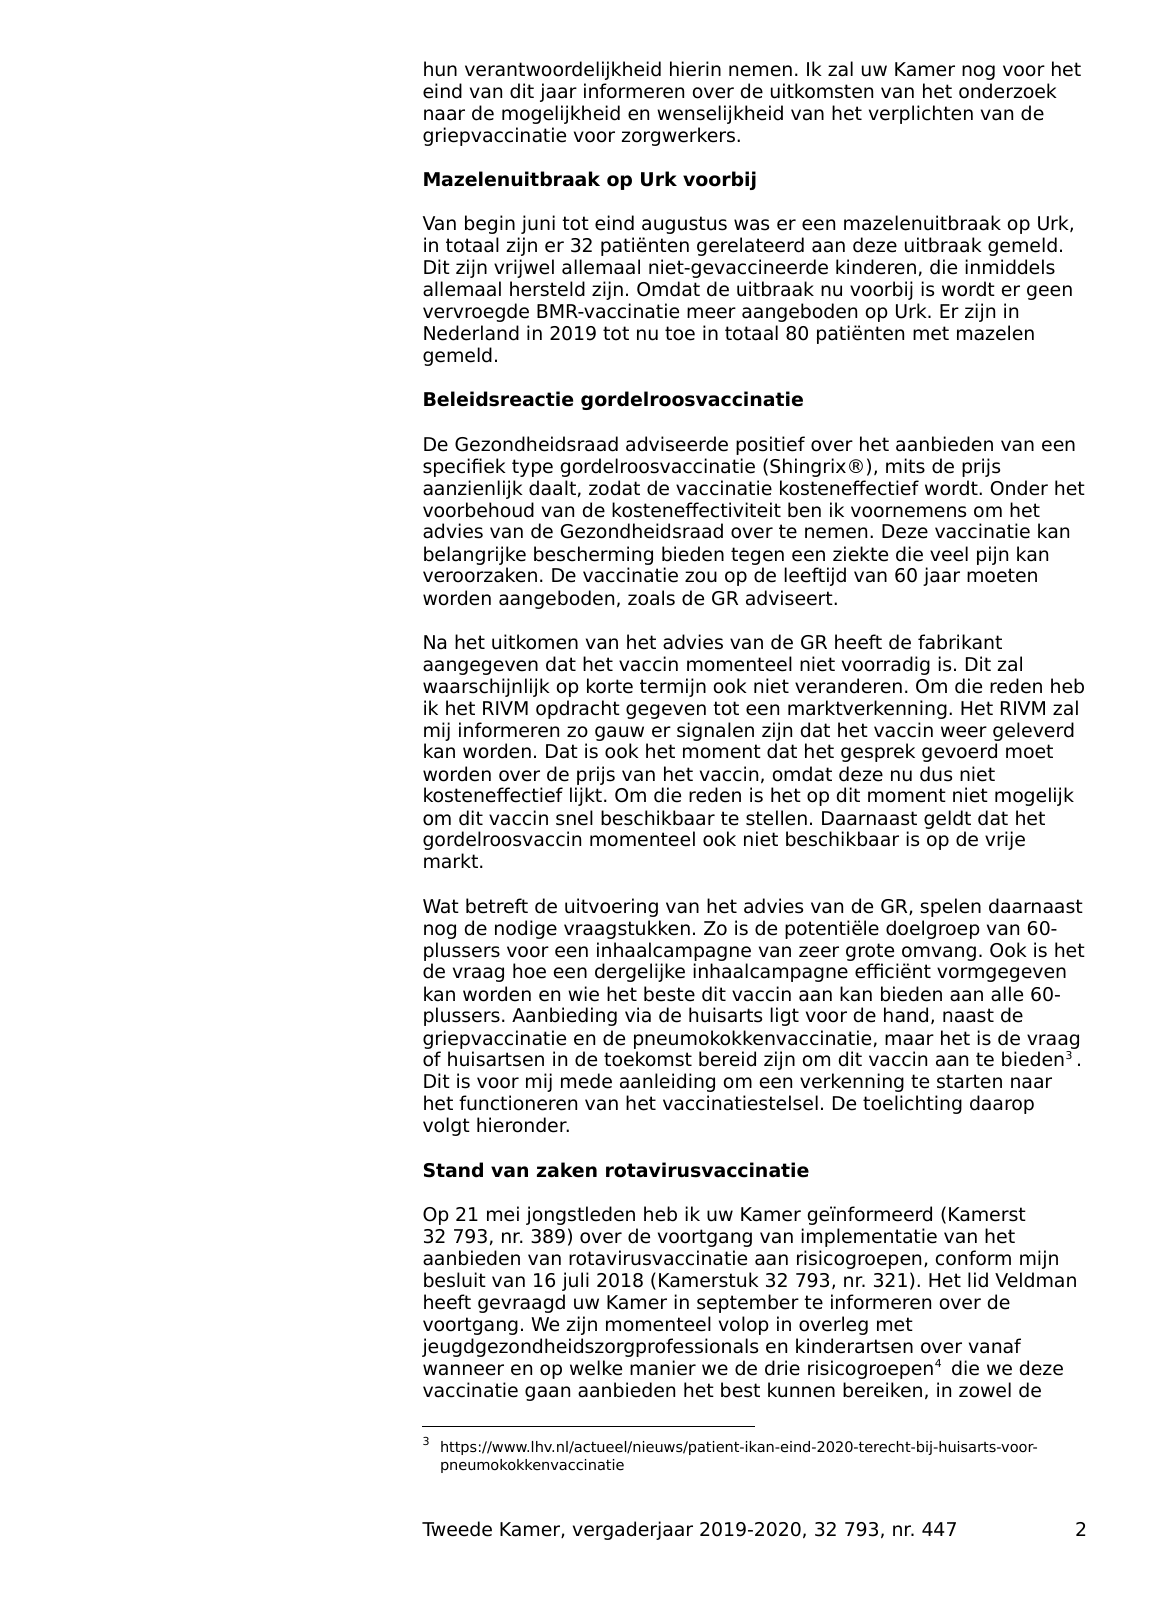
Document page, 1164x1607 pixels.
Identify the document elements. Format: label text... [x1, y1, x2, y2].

text De Gezondheidsraad adviseerde positief over het aanbieden van een specifiek type gordelroosvaccinatie (Shingrix®), mits de prijs aanzienlijk daalt, zodat de vaccinatie kosteneffectief wordt. Onder het voorbehoud van de kosteneffectiviteit ben ik voornemens om het advies van de Gezondheidsraad over te nemen. Deze vaccinatie kan belangrijke bescherming bieden tegen een ziekte die veel pijn kan veroorzaken. De vaccinatie zou op de leeftijd van 60 jaar moeten worden aangeboden, zoals de GR adviseert. [422, 433, 1087, 609]
text Wat betreft de uitvoering van het advies van de GR, spelen daarnaast nog de nodige vraagstukken. Zo is de potentiële doelgroep van 60-plussers voor een inhaalcampagne van zeer grote omvang. Ook is het de vraag hoe een dergelijke inhaalcampagne efficiënt vormgegeven kan worden en wie het beste dit vaccin aan kan bieden aan alle 60-plussers. Aanbieding via de huisarts ligt voor de hand, naast de griepvaccinatie en de pneumokokkenvaccinatie, maar het is de vraag of huisartsen in de toekomst bereid zijn om dit vaccin aan te bieden. Dit is voor mij mede aanleiding om een verkenning te starten naar het functioneren van het vaccinatiestelsel. De toelichting daarop volgt hieronder. [422, 896, 1087, 1137]
subtitle Stand van zaken rotavirusvaccinatie [422, 1159, 1087, 1181]
text https://www.lhv.nl/actueel/nieuws/patient-ikan-eind-2020-terecht-bij-huisarts-voor-pneumokokkenvaccinatie [422, 1435, 1087, 1474]
text Na het uitkomen van het advies van de GR heeft de fabrikant aangegeven dat het vaccin momenteel niet voorradig is. Dit zal waarschijnlijk op korte termijn ook niet veranderen. Om die reden heb ik het RIVM opdracht gegeven tot een marktverkenning. Het RIVM zal mij informeren zo gauw er signalen zijn dat het vaccin weer geleverd kan worden. Dat is ook het moment dat het gesprek gevoerd moet worden over de prijs van het vaccin, omdat deze nu dus niet kosteneffectief lijkt. Om die reden is het op dit moment niet mogelijk om dit vaccin snel beschikbaar te stellen. Daarnaast geldt dat het gordelroosvaccin momenteel ook niet beschikbaar is op de vrije markt. [422, 632, 1087, 873]
subtitle Mazelenuitbraak op Urk voorbij [422, 169, 1087, 191]
text hun verantwoordelijkheid hierin nemen. Ik zal uw Kamer nog voor het eind van dit jaar informeren over de uitkomsten van het onderzoek naar de mogelijkheid en wenselijkheid van het verplichten van de griepvaccinatie voor zorgwerkers. [422, 59, 1087, 147]
subtitle Beleidsreactie gordelroosvaccinatie [422, 389, 1087, 411]
text Op 21 mei jongstleden heb ik uw Kamer geïnformeerd (Kamerst 32 793, nr. 389) over de voortgang van implementatie van het aanbieden van rotavirusvaccinatie aan risicogroepen, conform mijn besluit van 16 juli 2018 (Kamerstuk 32 793, nr. 321). Het lid Veldman heeft gevraagd uw Kamer in september te informeren over de voortgang. We zijn momenteel volop in overleg met jeugdgezondheidszorgprofessionals en kinderartsen over vanaf wanneer en op welke manier we de drie risicogroepen die we deze vaccinatie gaan aanbieden het best kunnen bereiken, in zowel de [422, 1204, 1087, 1401]
text Van begin juni tot eind augustus was er een mazelenuitbraak op Urk, in totaal zijn er 32 patiënten gerelateerd aan deze uitbraak gemeld. Dit zijn vrijwel allemaal niet-gevaccineerde kinderen, die inmiddels allemaal hersteld zijn. Omdat de uitbraak nu voorbij is wordt er geen vervroegde BMR-vaccinatie meer aangeboden op Urk. Er zijn in Nederland in 2019 tot nu toe in totaal 80 patiënten met mazelen gemeld. [422, 213, 1087, 367]
